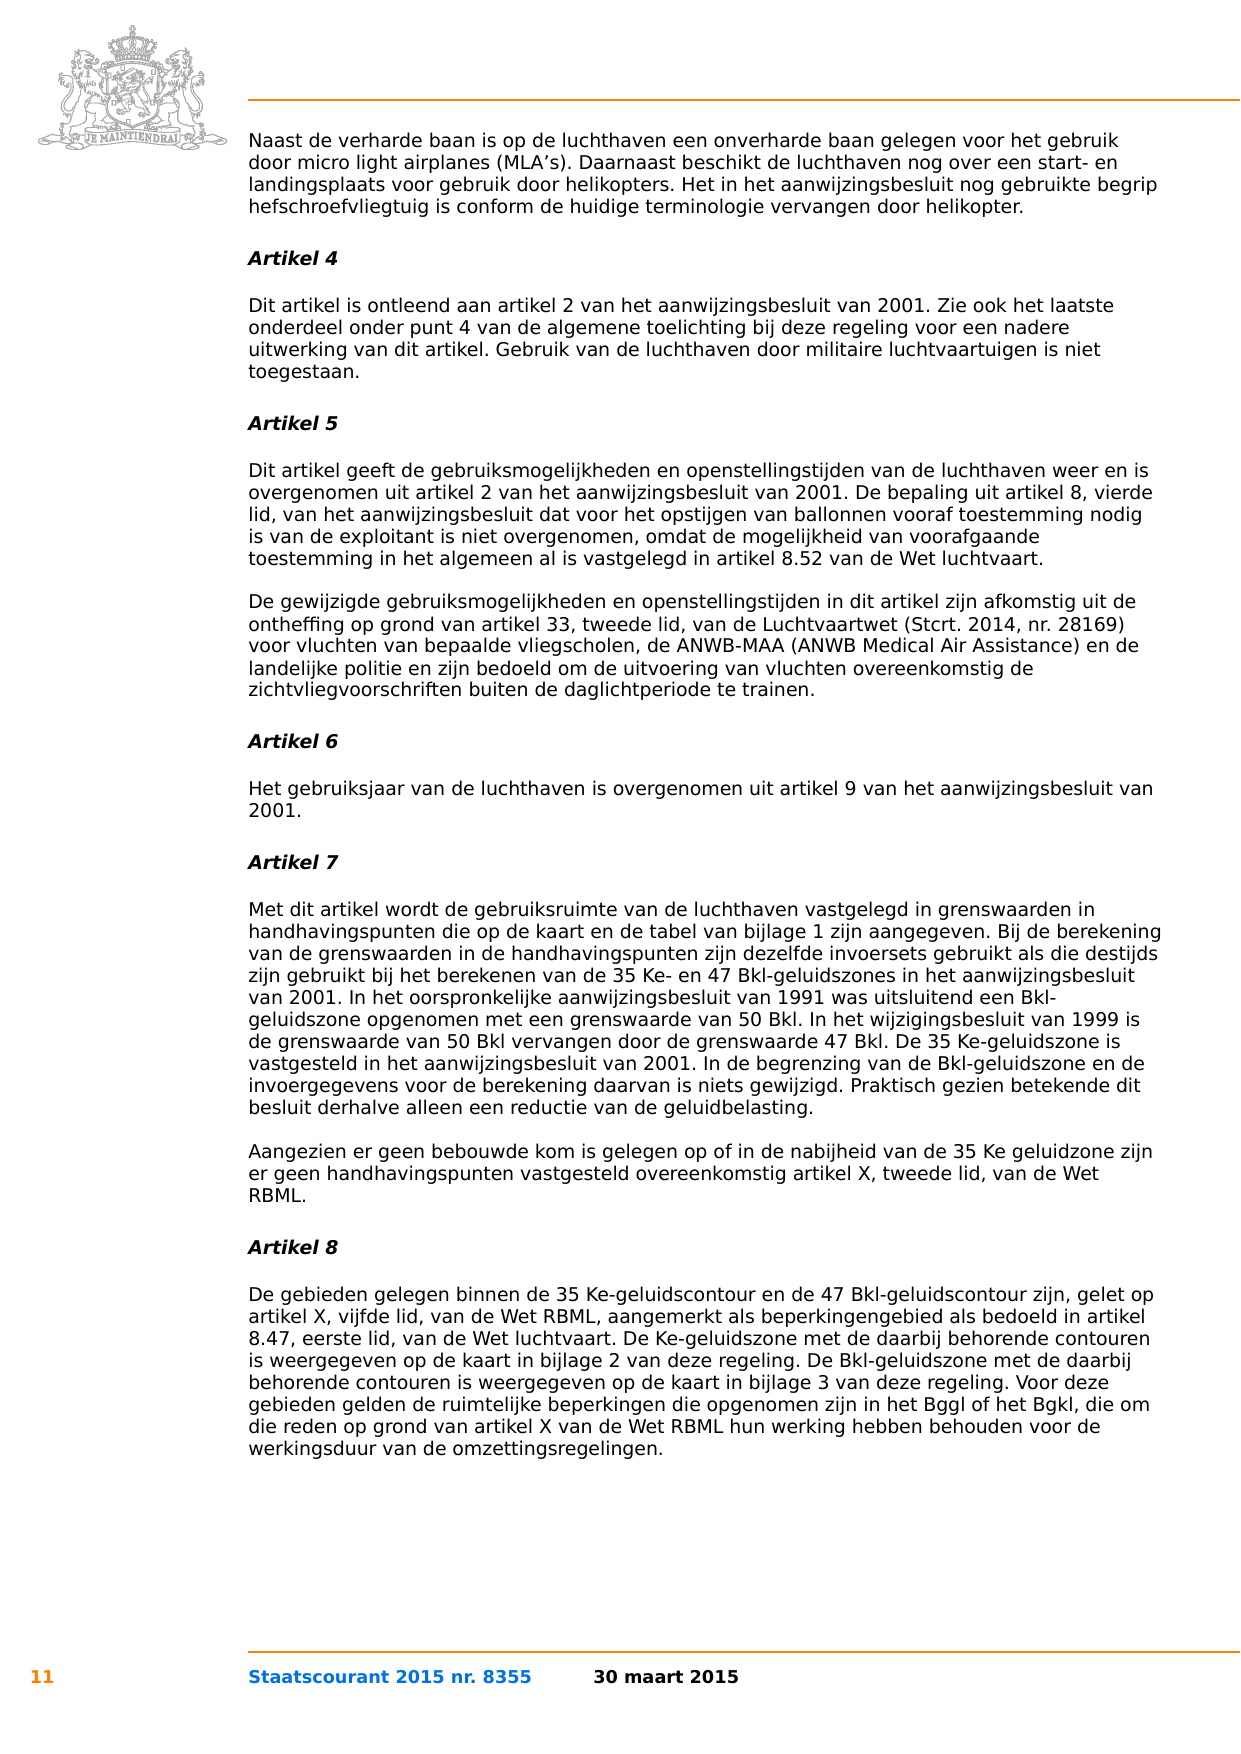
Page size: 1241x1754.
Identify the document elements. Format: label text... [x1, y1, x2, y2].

text Dit artikel is ontleend aan artikel 2 van het aanwijzingsbesluit van 2001. Zie ook het laatste onderdeel onder punt 4 van de algemene toelichting bij deze regeling voor een nadere uitwerking van dit artikel. Gebruik van de luchthaven door militaire luchtvaartuigen is niet toegestaan. [248, 295, 1163, 383]
subtitle Artikel 7 [248, 852, 1163, 874]
text De gewijzigde gebruiksmogelijkheden en openstellingstijden in dit artikel zijn afkomstig uit de ontheffing op grond van artikel 33, tweede lid, van de Luchtvaartwet (Stcrt. 2014, nr. 28169) voor vluchten van bepaalde vliegscholen, de ANWB-MAA (ANWB Medical Air Assistance) en de landelijke politie en zijn bedoeld om de uitvoering van vluchten overeenkomstig de zichtvliegvoorschriften buiten de daglichtperiode te trainen. [248, 591, 1163, 701]
text Het gebruiksjaar van de luchthaven is overgenomen uit artikel 9 van het aanwijzingsbesluit van 2001. [248, 778, 1163, 822]
subtitle Artikel 6 [248, 731, 1163, 753]
text Naast de verharde baan is op de luchthaven een onverharde baan gelegen voor het gebruik door micro light airplanes (MLA’s). Daarnaast beschikt de luchthaven nog over een start- en landingsplaats voor gebruik door helikopters. Het in het aanwijzingsbesluit nog gebruikte begrip hefschroefvliegtuig is conform de huidige terminologie vervangen door helikopter. [248, 130, 1163, 218]
picture [38, 25, 227, 150]
text Aangezien er geen bebouwde kom is gelegen op of in de nabijheid van de 35 Ke geluidzone zijn er geen handhavingspunten vastgesteld overeenkomstig artikel X, tweede lid, van de Wet RBML. [248, 1141, 1163, 1207]
subtitle Artikel 4 [248, 248, 1163, 270]
subtitle Artikel 8 [248, 1237, 1163, 1259]
text Met dit artikel wordt de gebruiksruimte van de luchthaven vastgelegd in grenswaarden in handhavingspunten die op de kaart en de tabel van bijlage 1 zijn aangegeven. Bij de berekening van de grenswaarden in de handhavingspunten zijn dezelfde invoersets gebruikt als die destijds zijn gebruikt bij het berekenen van de 35 Ke- en 47 Bkl-geluidszones in het aanwijzingsbesluit van 2001. In het oorspronkelijke aanwijzingsbesluit van 1991 was uitsluitend een Bkl-geluidszone opgenomen met een grenswaarde van 50 Bkl. In het wijzigingsbesluit van 1999 is de grenswaarde van 50 Bkl vervangen door de grenswaarde 47 Bkl. De 35 Ke-geluidszone is vastgesteld in het aanwijzingsbesluit van 2001. In de begrenzing van de Bkl-geluidszone en de invoergegevens voor de berekening daarvan is niets gewijzigd. Praktisch gezien betekende dit besluit derhalve alleen een reductie van de geluidbelasting. [248, 899, 1163, 1119]
text De gebieden gelegen binnen de 35 Ke-geluidscontour en de 47 Bkl-geluidscontour zijn, gelet op artikel X, vijfde lid, van de Wet RBML, aangemerkt als beperkingengebied als bedoeld in artikel 8.47, eerste lid, van de Wet luchtvaart. De Ke-geluidszone met de daarbij behorende contouren is weergegeven op de kaart in bijlage 2 van deze regeling. De Bkl-geluidszone met de daarbij behorende contouren is weergegeven op de kaart in bijlage 3 van deze regeling. Voor deze gebieden gelden de ruimtelijke beperkingen die opgenomen zijn in het Bggl of het Bgkl, die om die reden op grond van artikel X van de Wet RBML hun werking hebben behouden voor de werkingsduur van de omzettingsregelingen. [248, 1284, 1163, 1460]
subtitle Artikel 5 [248, 413, 1163, 435]
text Dit artikel geeft de gebruiksmogelijkheden en openstellingstijden van de luchthaven weer en is overgenomen uit artikel 2 van het aanwijzingsbesluit van 2001. De bepaling uit artikel 8, vierde lid, van het aanwijzingsbesluit dat voor het opstijgen van ballonnen vooraf toestemming nodig is van de exploitant is niet overgenomen, omdat de mogelijkheid van voorafgaande toestemming in het algemeen al is vastgelegd in artikel 8.52 van de Wet luchtvaart. [248, 460, 1163, 569]
